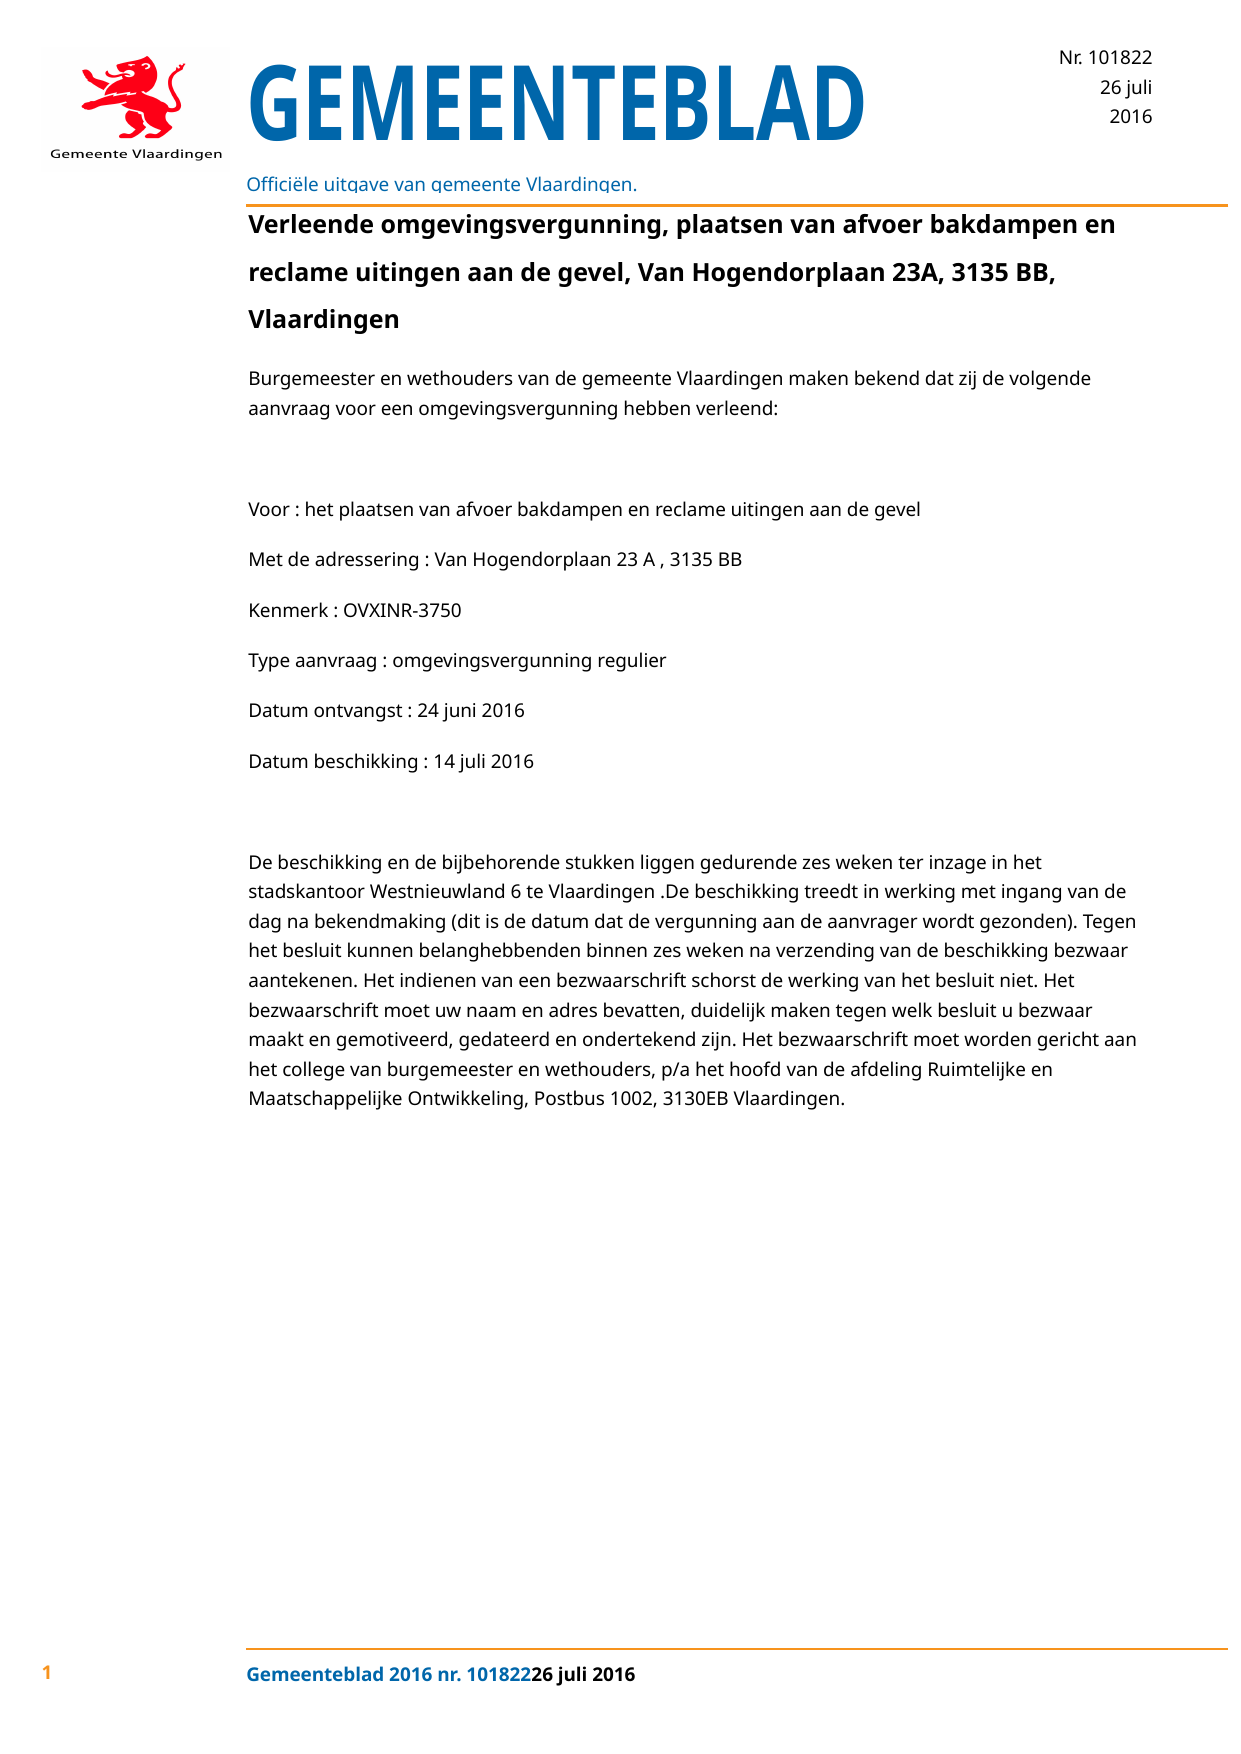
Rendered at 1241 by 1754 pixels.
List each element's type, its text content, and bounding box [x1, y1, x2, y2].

text Datum beschikking : 14 juli 2016 [248, 748, 1152, 774]
text Burgemeester en wethouders van de gemeente Vlaardingen maken bekend dat zij de volgende aanvraag voor een omgevingsvergunning hebben verleend: [248, 366, 1152, 421]
picture [41, 47, 231, 172]
text Voor : het plaatsen van afvoer bakdampen en reclame uitingen aan de gevel [248, 496, 1152, 522]
text Kenmerk : OVXINR-3750 [248, 597, 1152, 622]
text Datum ontvangst : 24 juni 2016 [248, 698, 1152, 723]
text Met de adressering : Van Hogendorplaan 23 A , 3135 BB [248, 546, 1152, 572]
text De beschikking en de bijbehorende stukken liggen gedurende zes weken ter inzage in het stadskantoor Westnieuwland 6 te Vlaardingen .De beschikking treedt in werking met ingang van de dag na bekendmaking (dit is de datum dat de vergunning aan de aanvrager wordt gezonden). Tegen het besluit kunnen belanghebbenden binnen zes weken na verzending van de beschikking bezwaar aantekenen. Het indienen van een bezwaarschrift schorst de werking van het besluit niet. Het bezwaarschrift moet uw naam en adres bevatten, duidelijk maken tegen welk besluit u bezwaar maakt en gemotiveerd, gedateerd en ondertekend zijn. Het bezwaarschrift moet worden gericht aan het college van burgemeester en wethouders, p/a het hoofd van de afdeling Ruimtelijke en Maatschappelijke Ontwikkeling, Postbus 1002, 3130EB Vlaardingen. [248, 849, 1152, 1111]
text Type aanvraag : omgevingsvergunning regulier [248, 647, 1152, 673]
text Verleende omgevingsvergunning, plaatsen van afvoer bakdampen en reclame uitingen aan de gevel, Van Hogendorplaan 23A, 3135 BB, Vlaardingen [248, 207, 1152, 336]
